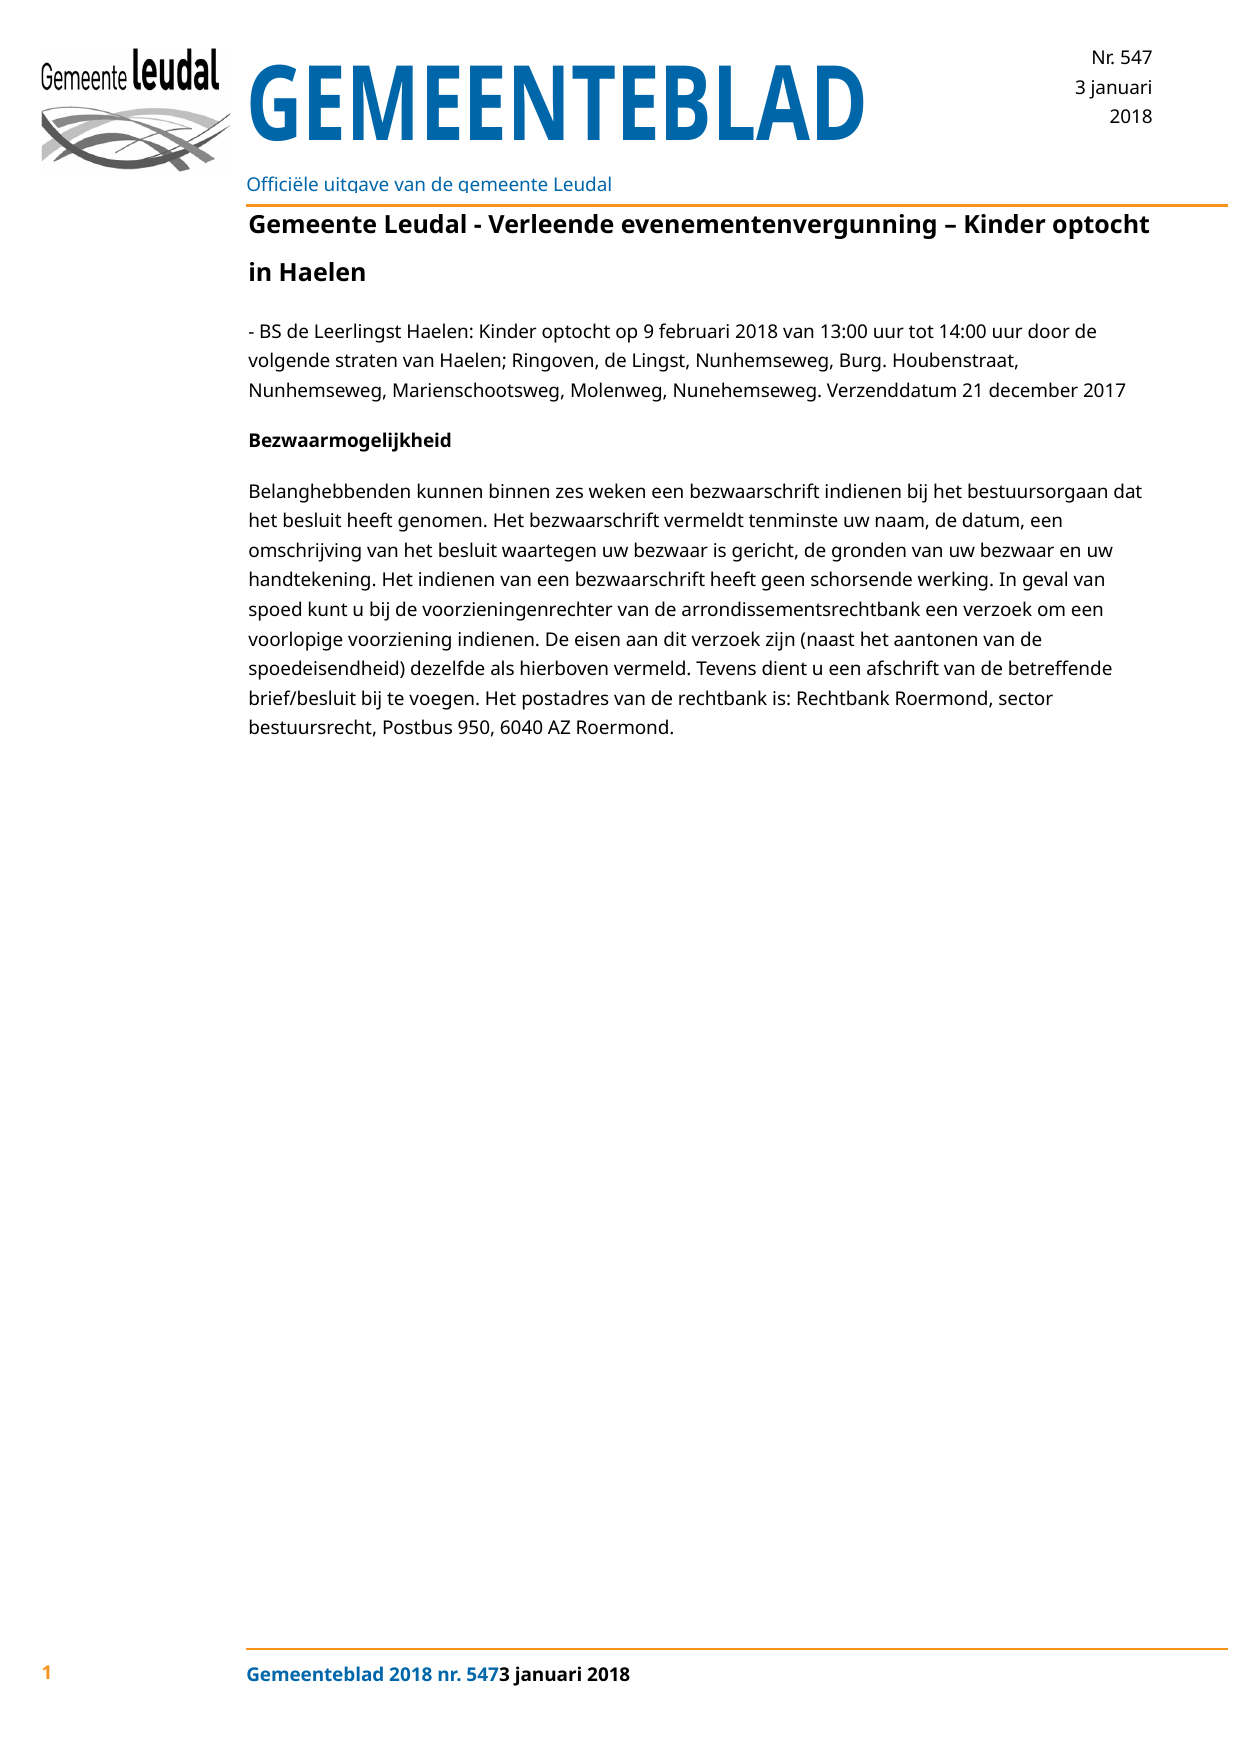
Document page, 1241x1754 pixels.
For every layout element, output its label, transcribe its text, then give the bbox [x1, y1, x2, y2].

text - BS de Leerlingst Haelen: Kinder optocht op 9 februari 2018 van 13:00 uur tot 14:00 uur door de volgende straten van Haelen; Ringoven, de Lingst, Nunhemseweg, Burg. Houbenstraat, Nunhemseweg, Marienschootsweg, Molenweg, Nunehemseweg. Verzenddatum 21 december 2017 [248, 318, 1152, 403]
text Gemeente Leudal - Verleende evenementenvergunning – Kinder optocht in Haelen [248, 207, 1152, 288]
text Bezwaarmogelijkheid [248, 427, 1152, 453]
text Belanghebbenden kunnen binnen zes weken een bezwaarschrift indienen bij het bestuursorgaan dat het besluit heeft genomen. Het bezwaarschrift vermeldt tenminste uw naam, de datum, een omschrijving van het besluit waartegen uw bezwaar is gericht, de gronden van uw bezwaar en uw handtekening. Het indienen van een bezwaarschrift heeft geen schorsende werking. In geval van spoed kunt u bij de voorzieningenrechter van de arrondissementsrechtbank een verzoek om een voorlopige voorziening indienen. De eisen aan dit verzoek zijn (naast het aantonen van de spoedeisendheid) dezelfde als hierboven vermeld. Tevens dient u een afschrift van de betreffende brief/besluit bij te voegen. Het postadres van de rechtbank is: Rechtbank Roermond, sector bestuursrecht, Postbus 950, 6040 AZ Roermond. [248, 478, 1152, 740]
picture [41, 47, 231, 172]
